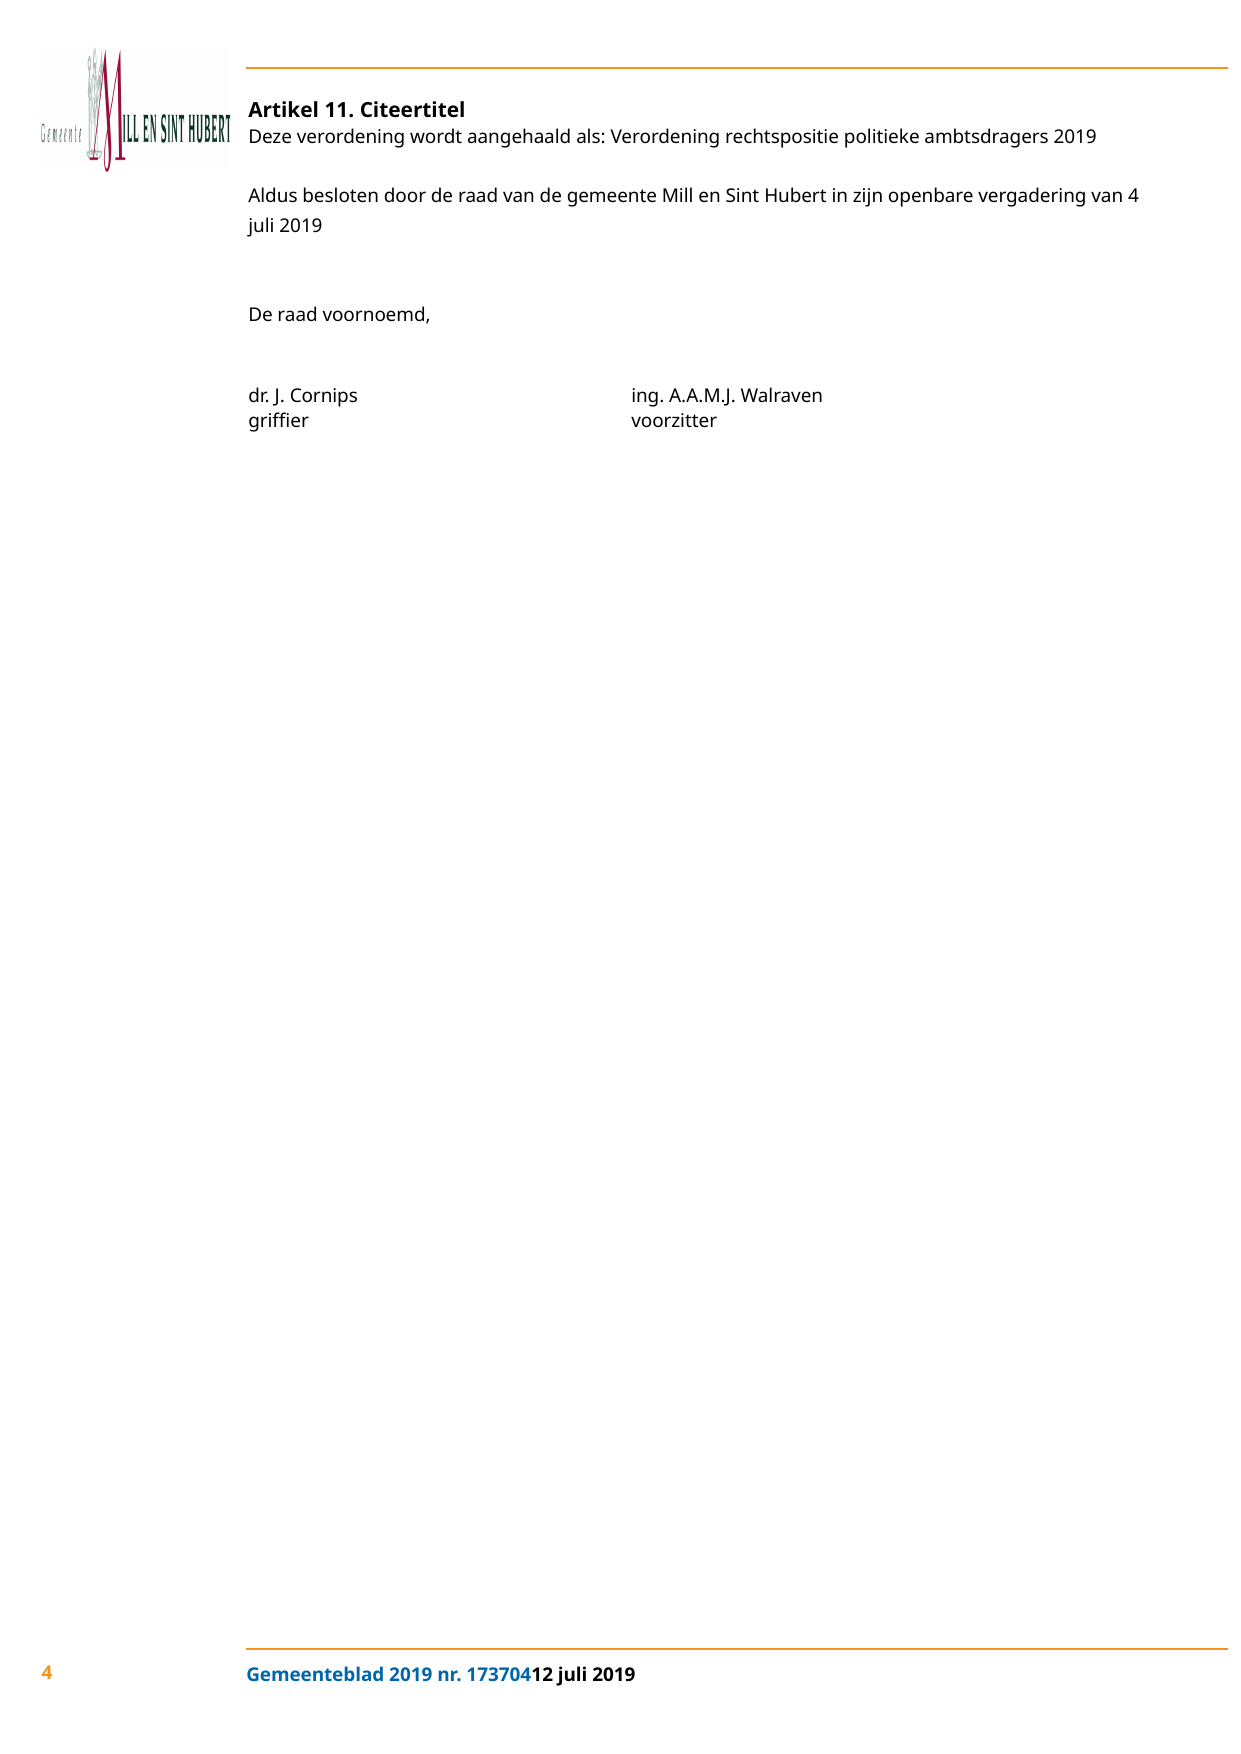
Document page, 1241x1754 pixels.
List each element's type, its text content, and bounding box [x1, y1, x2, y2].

table_header De raad voornoemd, [248, 301, 631, 327]
table_cell dr. J. Cornips [248, 382, 631, 408]
text Aldus besloten door de raad van de gemeente Mill en Sint Hubert in zijn openbare vergadering van 4 juli 2019 [248, 182, 1152, 238]
table_cell [248, 327, 631, 382]
table_cell ing. A.A.M.J. Walraven [631, 382, 1152, 408]
table_header [631, 301, 1152, 327]
text Deze verordening wordt aangehaald als: Verordening rechtspositie politieke ambtsdragers 2019 [248, 123, 1152, 149]
table_cell voorzitter [631, 408, 1152, 433]
picture [41, 47, 231, 172]
table_cell [631, 327, 1152, 382]
table_cell griffier [248, 408, 631, 433]
text Artikel 11. Citeertitel [248, 95, 1152, 123]
